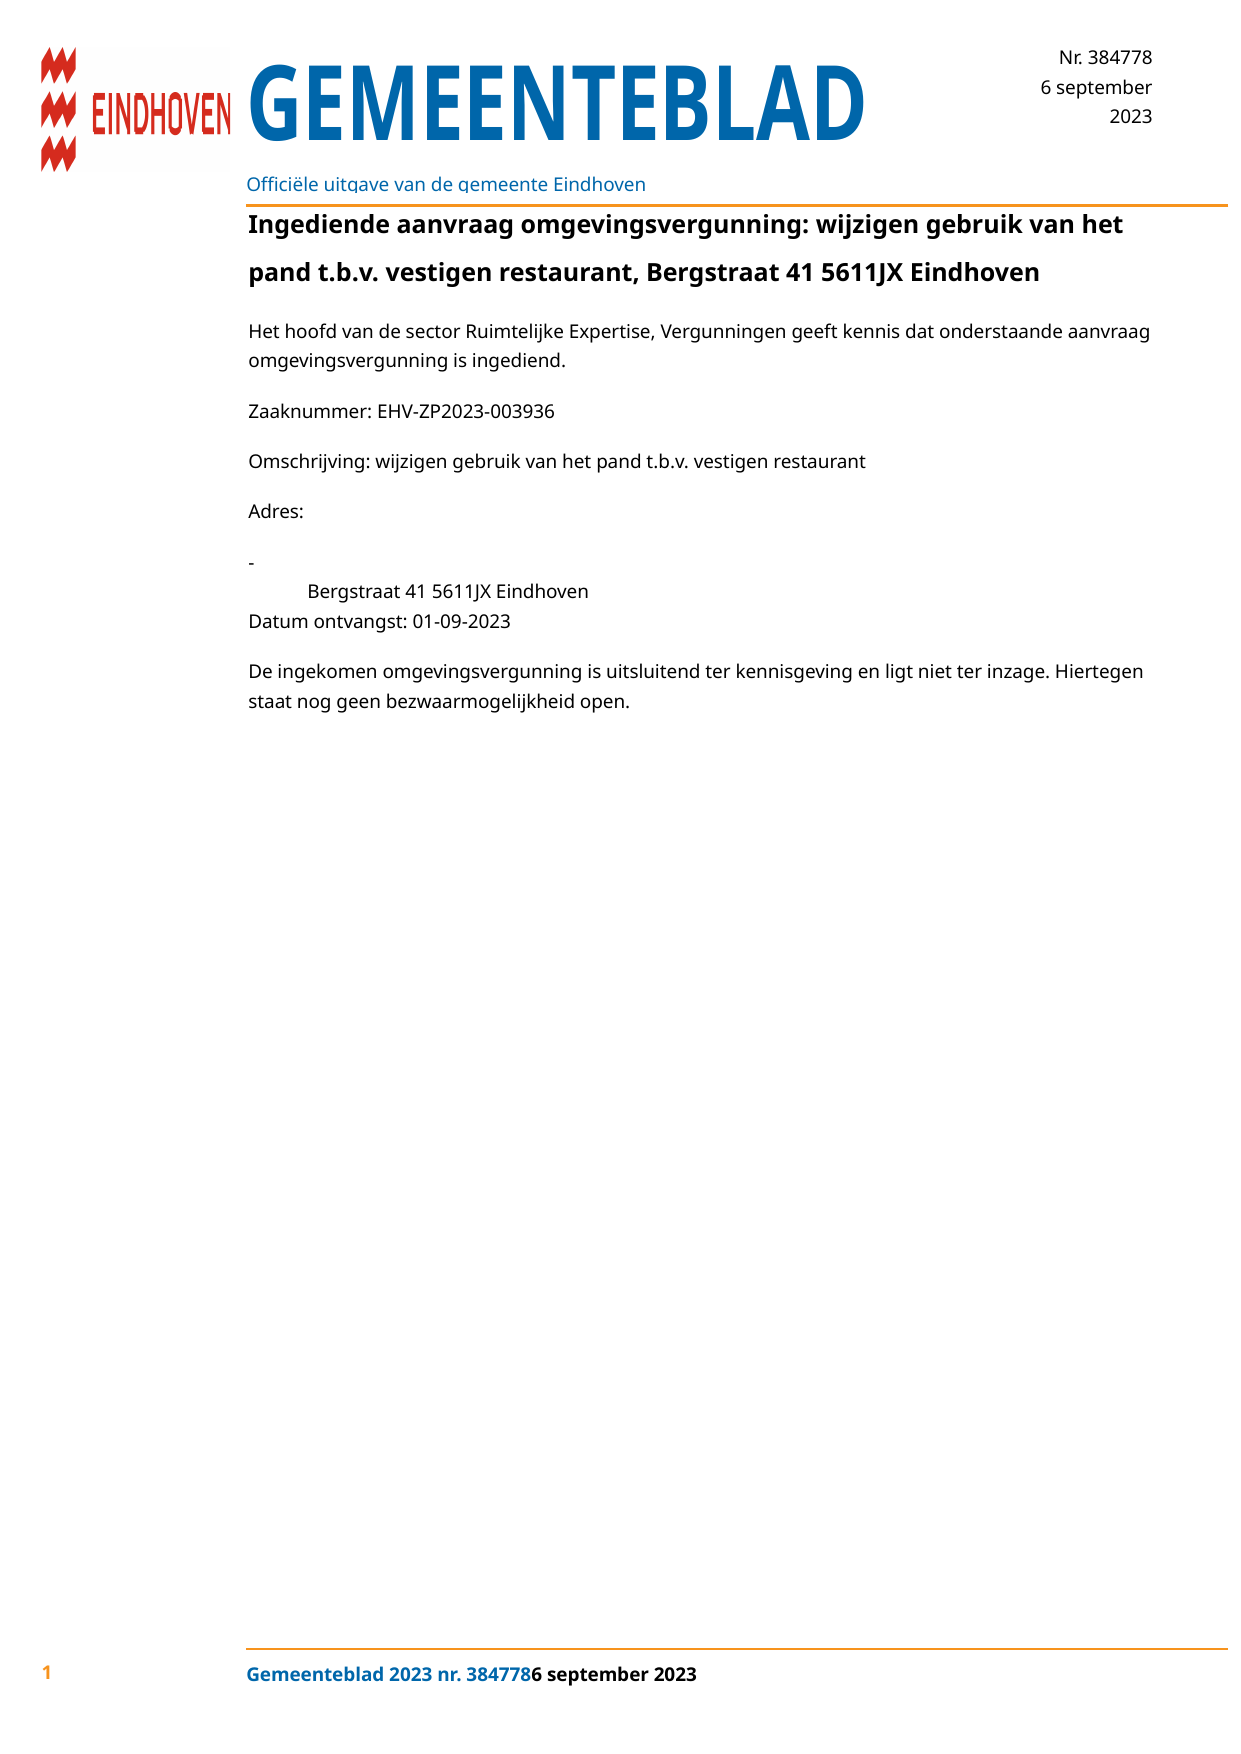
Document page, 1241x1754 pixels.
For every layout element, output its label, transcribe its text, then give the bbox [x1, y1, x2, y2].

text Zaaknummer: EHV-ZP2023-003936 [248, 398, 1152, 424]
text Het hoofd van de sector Ruimtelijke Expertise, Vergunningen geeft kennis dat onderstaande aanvraag omgevingsvergunning is ingediend. [248, 318, 1152, 373]
text Adres: [248, 499, 1152, 524]
picture [41, 47, 231, 172]
text De ingekomen omgevingsvergunning is uitsluitend ter kennisgeving en ligt niet ter inzage. Hiertegen staat nog geen bezwaarmogelijkheid open. [248, 659, 1152, 714]
list Bergstraat 41 5611JX Eindhoven [248, 579, 1152, 604]
text Datum ontvangst: 01-09-2023 [248, 608, 1152, 634]
text Omschrijving: wijzigen gebruik van het pand t.b.v. vestigen restaurant [248, 448, 1152, 474]
text Ingediende aanvraag omgevingsvergunning: wijzigen gebruik van het pand t.b.v. vestigen restaurant, Bergstraat 41 5611JX Eindhoven [248, 207, 1152, 288]
